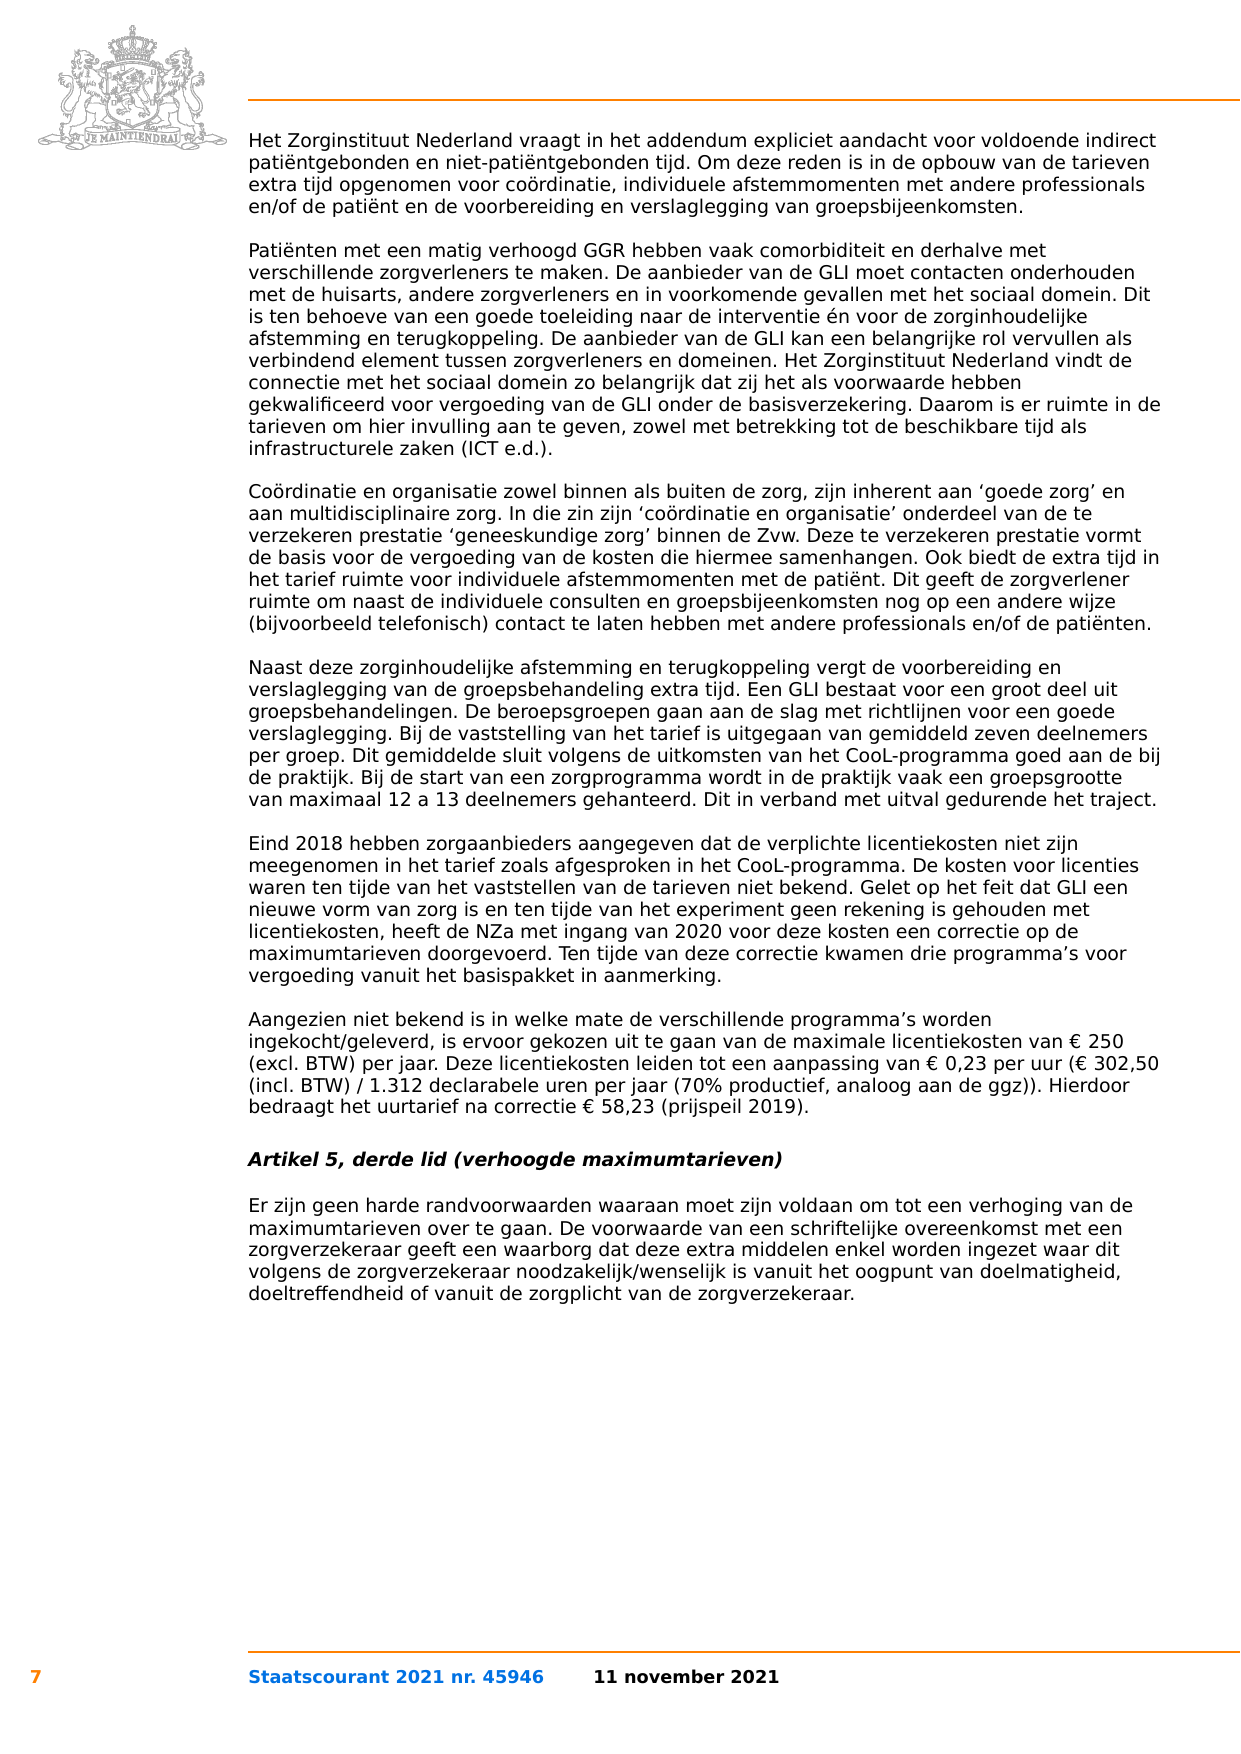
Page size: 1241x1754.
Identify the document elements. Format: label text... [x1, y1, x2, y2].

text Naast deze zorginhoudelijke afstemming en terugkoppeling vergt de voorbereiding en verslaglegging van de groepsbehandeling extra tijd. Een GLI bestaat voor een groot deel uit groepsbehandelingen. De beroepsgroepen gaan aan de slag met richtlijnen voor een goede verslaglegging. Bij de vaststelling van het tarief is uitgegaan van gemiddeld zeven deelnemers per groep. Dit gemiddelde sluit volgens de uitkomsten van het CooL-programma goed aan de bij de praktijk. Bij de start van een zorgprogramma wordt in de praktijk vaak een groepsgrootte van maximaal 12 a 13 deelnemers gehanteerd. Dit in verband met uitval gedurende het traject. [248, 657, 1163, 811]
text Coördinatie en organisatie zowel binnen als buiten de zorg, zijn inherent aan ‘goede zorg’ en aan multidisciplinaire zorg. In die zin zijn ‘coördinatie en organisatie’ onderdeel van de te verzekeren prestatie ‘geneeskundige zorg’ binnen de Zvw. Deze te verzekeren prestatie vormt de basis voor de vergoeding van de kosten die hiermee samenhangen. Ook biedt de extra tijd in het tarief ruimte voor individuele afstemmomenten met de patiënt. Dit geeft de zorgverlener ruimte om naast de individuele consulten en groepsbijeenkomsten nog op een andere wijze (bijvoorbeeld telefonisch) contact te laten hebben met andere professionals en/of de patiënten. [248, 481, 1163, 635]
subtitle Artikel 5, derde lid (verhoogde maximumtarieven) [248, 1148, 1163, 1170]
text Het Zorginstituut Nederland vraagt in het addendum expliciet aandacht voor voldoende indirect patiëntgebonden en niet-patiëntgebonden tijd. Om deze reden is in de opbouw van de tarieven extra tijd opgenomen voor coördinatie, individuele afstemmomenten met andere professionals en/of de patiënt en de voorbereiding en verslaglegging van groepsbijeenkomsten. [248, 130, 1163, 218]
text Er zijn geen harde randvoorwaarden waaraan moet zijn voldaan om tot een verhoging van de maximumtarieven over te gaan. De voorwaarde van een schriftelijke overeenkomst met een zorgverzekeraar geeft een waarborg dat deze extra middelen enkel worden ingezet waar dit volgens de zorgverzekeraar noodzakelijk/wenselijk is vanuit het oogpunt van doelmatigheid, doeltreffendheid of vanuit de zorgplicht van de zorgverzekeraar. [248, 1195, 1163, 1305]
text Eind 2018 hebben zorgaanbieders aangegeven dat de verplichte licentiekosten niet zijn meegenomen in het tarief zoals afgesproken in het CooL-programma. De kosten voor licenties waren ten tijde van het vaststellen van de tarieven niet bekend. Gelet op het feit dat GLI een nieuwe vorm van zorg is en ten tijde van het experiment geen rekening is gehouden met licentiekosten, heeft de NZa met ingang van 2020 voor deze kosten een correctie op de maximumtarieven doorgevoerd. Ten tijde van deze correctie kwamen drie programma’s voor vergoeding vanuit het basispakket in aanmerking. [248, 833, 1163, 987]
picture [38, 25, 227, 150]
text Aangezien niet bekend is in welke mate de verschillende programma’s worden ingekocht/geleverd, is ervoor gekozen uit te gaan van de maximale licentiekosten van € 250 (excl. BTW) per jaar. Deze licentiekosten leiden tot een aanpassing van € 0,23 per uur (€ 302,50 (incl. BTW) / 1.312 declarabele uren per jaar (70% productief, analoog aan de ggz)). Hierdoor bedraagt het uurtarief na correctie € 58,23 (prijspeil 2019). [248, 1008, 1163, 1118]
text Patiënten met een matig verhoogd GGR hebben vaak comorbiditeit en derhalve met verschillende zorgverleners te maken. De aanbieder van de GLI moet contacten onderhouden met de huisarts, andere zorgverleners en in voorkomende gevallen met het sociaal domein. Dit is ten behoeve van een goede toeleiding naar de interventie én voor de zorginhoudelijke afstemming en terugkoppeling. De aanbieder van de GLI kan een belangrijke rol vervullen als verbindend element tussen zorgverleners en domeinen. Het Zorginstituut Nederland vindt de connectie met het sociaal domein zo belangrijk dat zij het als voorwaarde hebben gekwalificeerd voor vergoeding van de GLI onder de basisverzekering. Daarom is er ruimte in de tarieven om hier invulling aan te geven, zowel met betrekking tot de beschikbare tijd als infrastructurele zaken (ICT e.d.). [248, 240, 1163, 459]
